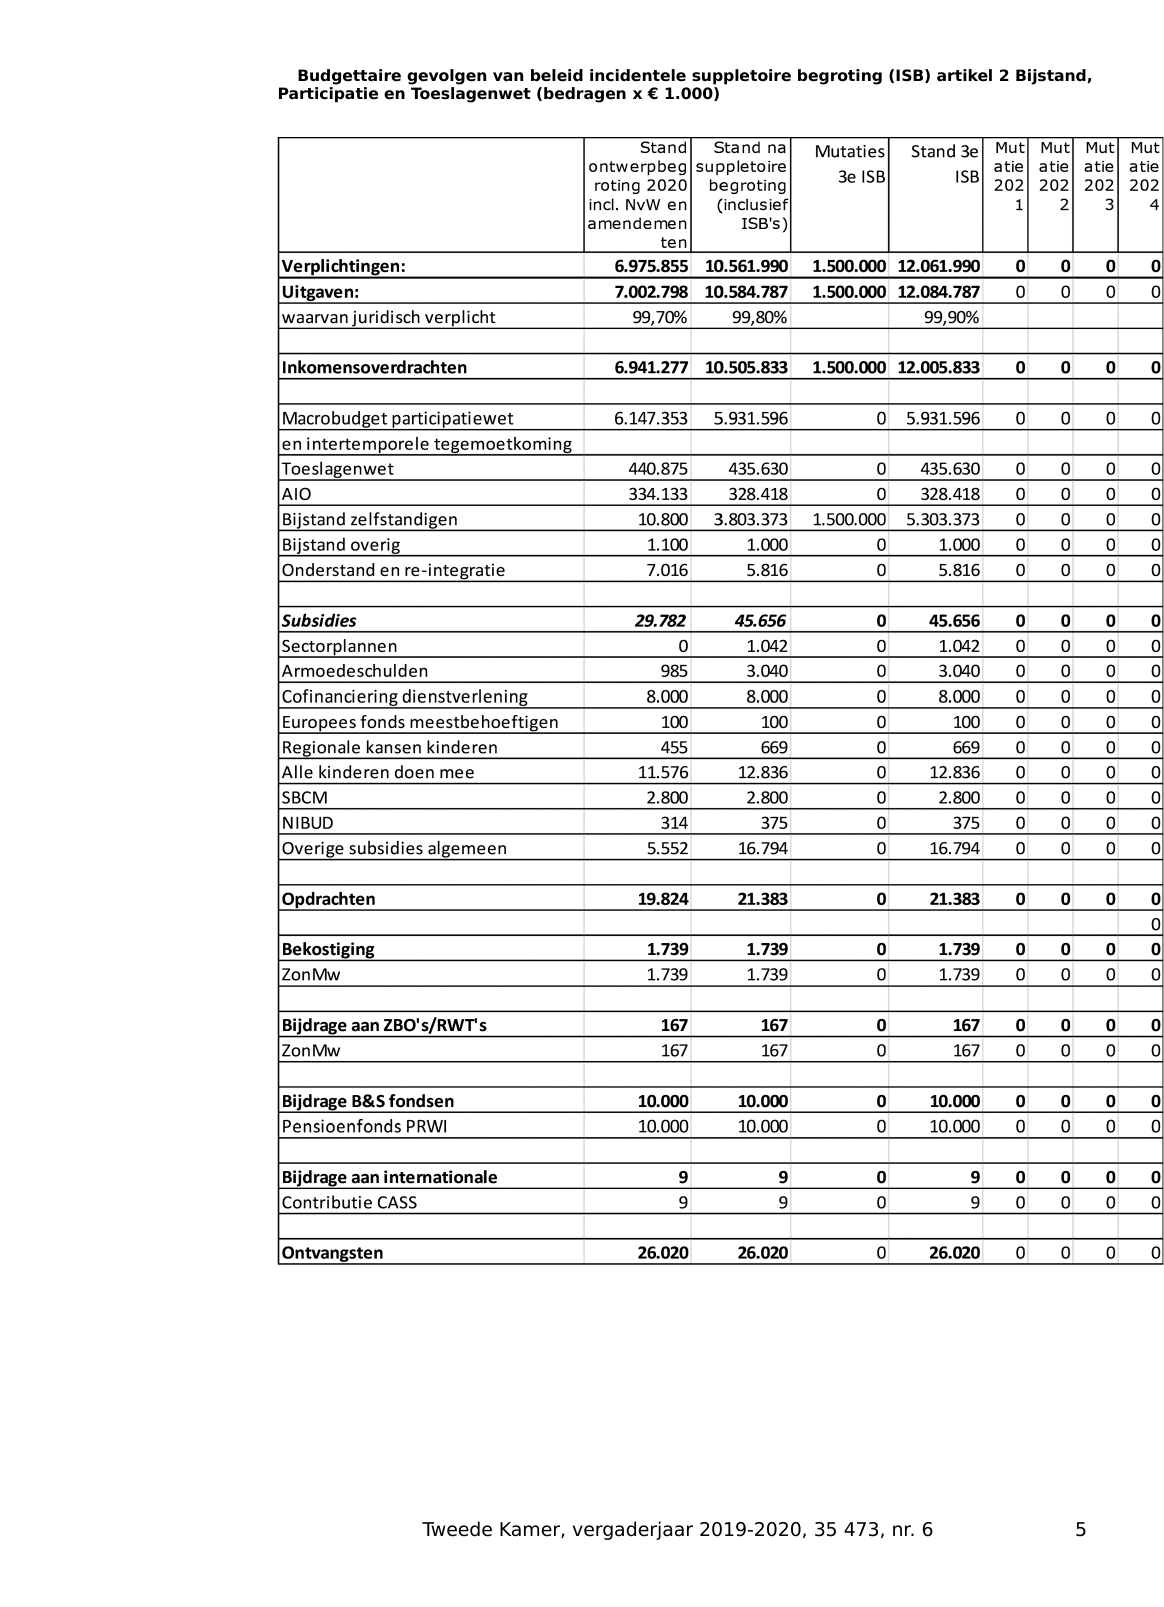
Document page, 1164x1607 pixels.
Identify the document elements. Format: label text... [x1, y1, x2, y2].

picture [277, 137, 1164, 1265]
text Budgettaire gevolgen van beleid incidentele suppletoire begroting (ISB) artikel 2 Bijstand, Participatie en Toeslagenwet (bedragen x € 1.000) [277, 67, 1163, 103]
